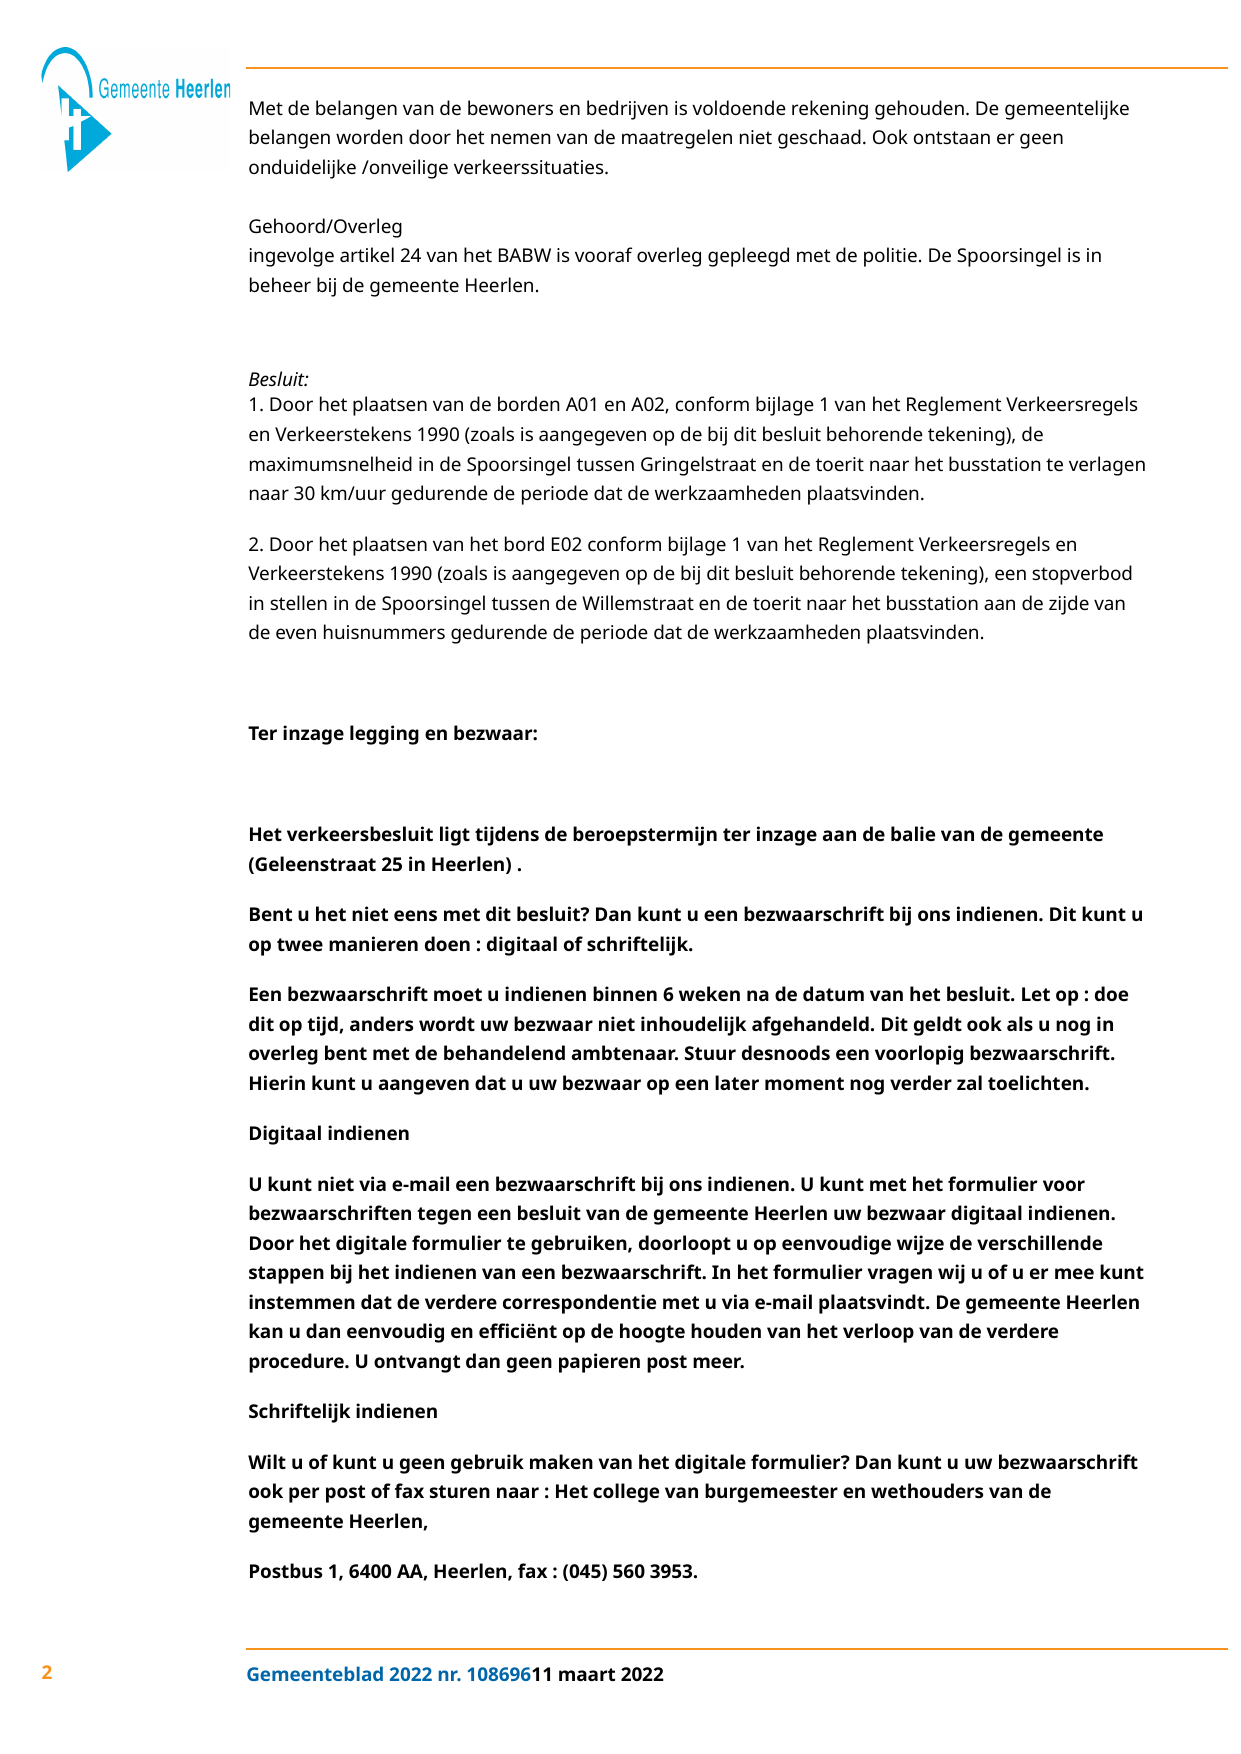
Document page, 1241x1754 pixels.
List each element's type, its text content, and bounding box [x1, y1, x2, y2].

text Ter inzage legging en bezwaar: [248, 720, 1152, 746]
text 2. Door het plaatsen van het bord E02 conform bijlage 1 van het Reglement Verkeersregels en Verkeerstekens 1990 (zoals is aangegeven op de bij dit besluit behorende tekening), een stopverbod in stellen in de Spoorsingel tussen de Willemstraat en de toerit naar het busstation aan de zijde van de even huisnummers gedurende de periode dat de werkzaamheden plaatsvinden. [248, 531, 1152, 645]
text Besluit: [248, 366, 1152, 392]
text Met de belangen van de bewoners en bedrijven is voldoende rekening gehouden. De gemeentelijke belangen worden door het nemen van de maatregelen niet geschaad. Ook ontstaan er geen onduidelijke /onveilige verkeerssituaties. [248, 95, 1152, 180]
text Een bezwaarschrift moet u indienen binnen 6 weken na de datum van het besluit. Let op : doe dit op tijd, anders wordt uw bezwaar niet inhoudelijk afgehandeld. Dit geldt ook als u nog in overleg bent met de behandelend ambtenaar. Stuur desnoods een voorlopig bezwaarschrift. Hierin kunt u aangeven dat u uw bezwaar op een later moment nog verder zal toelichten. [248, 981, 1152, 1096]
text Schriftelijk indienen [248, 1399, 1152, 1424]
text Wilt u of kunt u geen gebruik maken van het digitale formulier? Dan kunt u uw bezwaarschrift ook per post of fax sturen naar : Het college van burgemeester en wethouders van de gemeente Heerlen, [248, 1449, 1152, 1534]
text ingevolge artikel 24 van het BABW is vooraf overleg gepleegd met de politie. De Spoorsingel is in beheer bij de gemeente Heerlen. [248, 243, 1152, 298]
text Gehoord/Overleg [248, 213, 1152, 239]
picture [41, 47, 59, 70]
text Bent u het niet eens met dit besluit? Dan kunt u een bezwaarschrift bij ons indienen. Dit kunt u op twee manieren doen : digitaal of schriftelijk. [248, 901, 1152, 956]
text Het verkeersbesluit ligt tijdens de beroepstermijn ter inzage aan de balie van de gemeente (Geleenstraat 25 in Heerlen) . [248, 821, 1152, 876]
picture [41, 47, 231, 172]
text U kunt niet via e-mail een bezwaarschrift bij ons indienen. U kunt met het formulier voor bezwaarschriften tegen een besluit van de gemeente Heerlen uw bezwaar digitaal indienen. Door het digitale formulier te gebruiken, doorloopt u op eenvoudige wijze de verschillende stappen bij het indienen van een bezwaarschrift. In het formulier vragen wij u of u er mee kunt instemmen dat de verdere correspondentie met u via e-mail plaatsvindt. De gemeente Heerlen kan u dan eenvoudig en efficiënt op de hoogte houden van het verloop van de verdere procedure. U ontvangt dan geen papieren post meer. [248, 1171, 1152, 1374]
text 1. Door het plaatsen van de borden A01 en A02, conform bijlage 1 van het Reglement Verkeersregels en Verkeerstekens 1990 (zoals is aangegeven op de bij dit besluit behorende tekening), de maximumsnelheid in de Spoorsingel tussen Gringelstraat en de toerit naar het busstation te verlagen naar 30 km/uur gedurende de periode dat de werkzaamheden plaatsvinden. [248, 392, 1152, 506]
text Digitaal indienen [248, 1120, 1152, 1146]
text Postbus 1, 6400 AA, Heerlen, fax : (045) 560 3953. [248, 1559, 1152, 1584]
